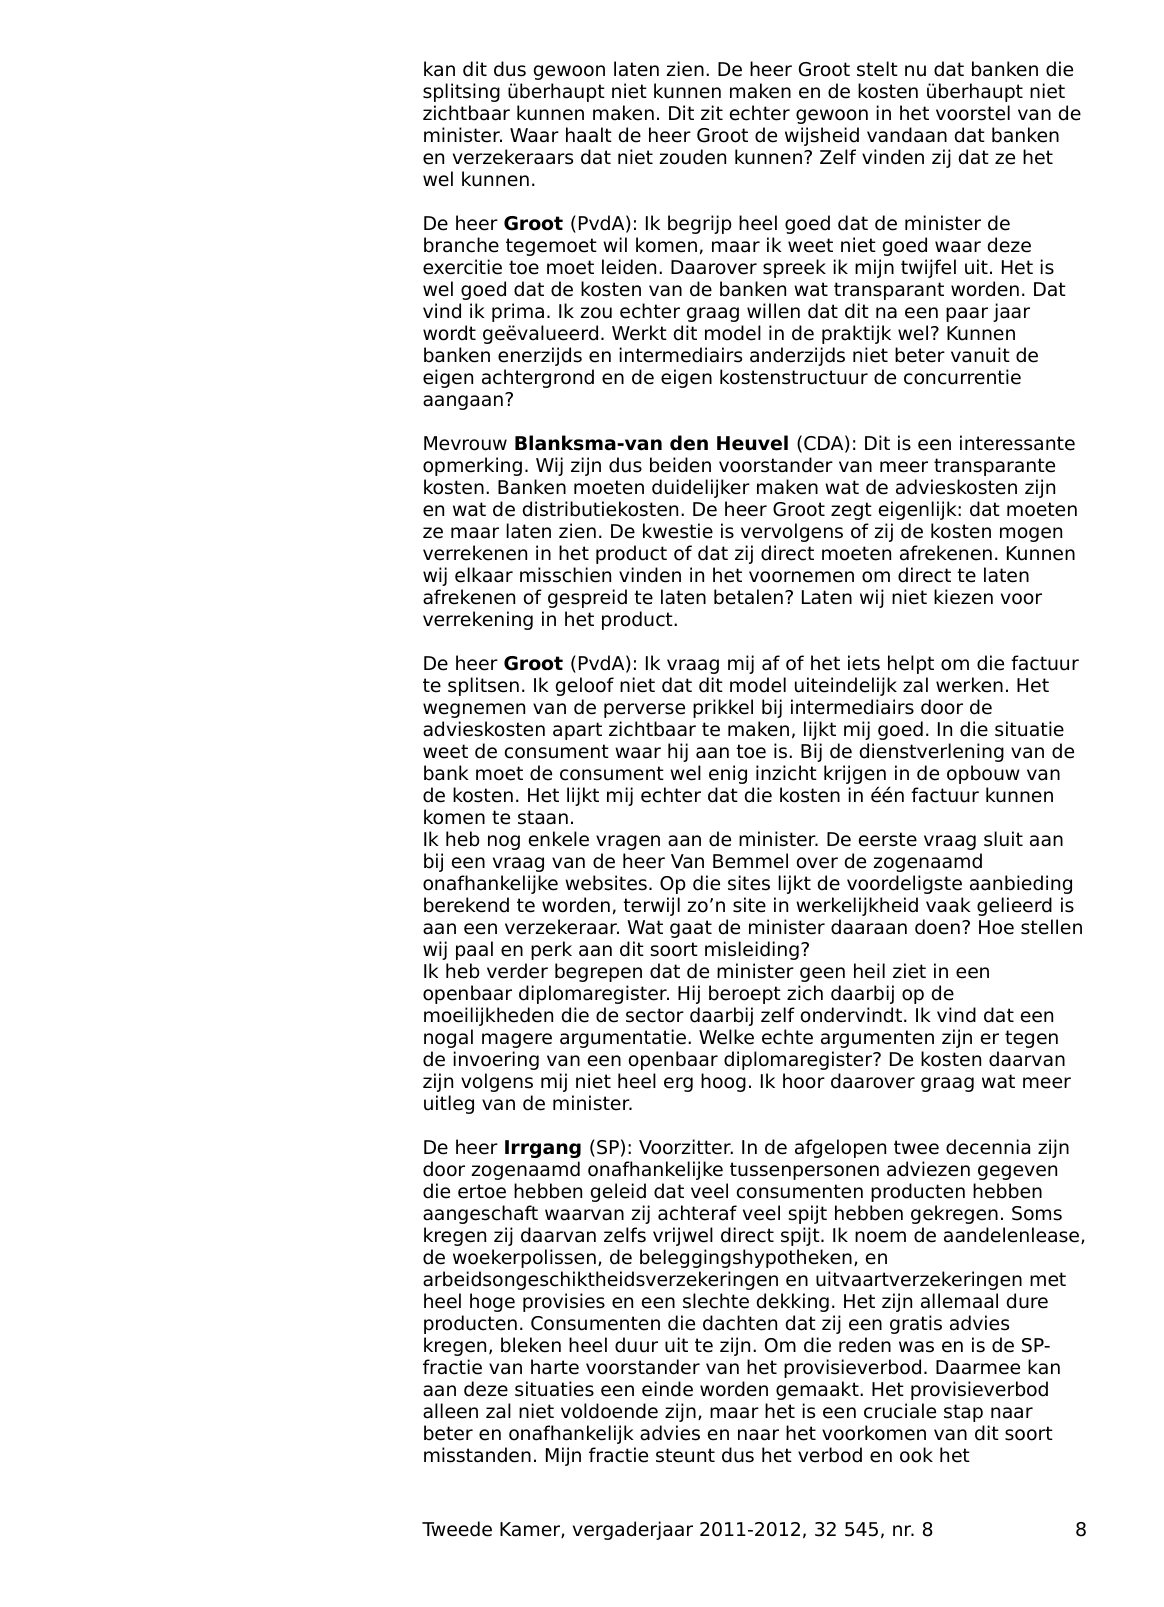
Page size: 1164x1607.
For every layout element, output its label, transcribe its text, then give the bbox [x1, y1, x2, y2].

text Ik heb verder begrepen dat de minister geen heil ziet in een openbaar diplomaregister. Hij beroept zich daarbij op de moeilijkheden die de sector daarbij zelf ondervindt. Ik vind dat een nogal magere argumentatie. Welke echte argumenten zijn er tegen de invoering van een openbaar diplomaregister? De kosten daarvan zijn volgens mij niet heel erg hoog. Ik hoor daarover graag wat meer uitleg van de minister. [422, 961, 1087, 1115]
text Ik heb nog enkele vragen aan de minister. De eerste vraag sluit aan bij een vraag van de heer Van Bemmel over de zogenaamd onafhankelijke websites. Op die sites lijkt de voordeligste aanbieding berekend te worden, terwijl zo’n site in werkelijkheid vaak gelieerd is aan een verzekeraar. Wat gaat de minister daaraan doen? Hoe stellen wij paal en perk aan dit soort misleiding? [422, 829, 1087, 961]
text De heer Irrgang (SP): Voorzitter. In de afgelopen twee decennia zijn door zogenaamd onafhankelijke tussenpersonen adviezen gegeven die ertoe hebben geleid dat veel consumenten producten hebben aangeschaft waarvan zij achteraf veel spijt hebben gekregen. Soms kregen zij daarvan zelfs vrijwel direct spijt. Ik noem de aandelenlease, de woekerpolissen, de beleggingshypotheken, en arbeidsongeschiktheidsverzekeringen en uitvaartverzekeringen met heel hoge provisies en een slechte dekking. Het zijn allemaal dure producten. Consumenten die dachten dat zij een gratis advies kregen, bleken heel duur uit te zijn. Om die reden was en is de SP-fractie van harte voorstander van het provisieverbod. Daarmee kan aan deze situaties een einde worden gemaakt. Het provisieverbod alleen zal niet voldoende zijn, maar het is een cruciale stap naar beter en onafhankelijk advies en naar het voorkomen van dit soort misstanden. Mijn fractie steunt dus het verbod en ook het [422, 1137, 1087, 1467]
text De heer Groot (PvdA): Ik vraag mij af of het iets helpt om die factuur te splitsen. Ik geloof niet dat dit model uiteindelijk zal werken. Het wegnemen van de perverse prikkel bij intermediairs door de advieskosten apart zichtbaar te maken, lijkt mij goed. In die situatie weet de consument waar hij aan toe is. Bij de dienstverlening van de bank moet de consument wel enig inzicht krijgen in de opbouw van de kosten. Het lijkt mij echter dat die kosten in één factuur kunnen komen te staan. [422, 653, 1087, 829]
text Mevrouw Blanksma-van den Heuvel (CDA): Dit is een interessante opmerking. Wij zijn dus beiden voorstander van meer transparante kosten. Banken moeten duidelijker maken wat de advieskosten zijn en wat de distributiekosten. De heer Groot zegt eigenlijk: dat moeten ze maar laten zien. De kwestie is vervolgens of zij de kosten mogen verrekenen in het product of dat zij direct moeten afrekenen. Kunnen wij elkaar misschien vinden in het voornemen om direct te laten afrekenen of gespreid te laten betalen? Laten wij niet kiezen voor verrekening in het product. [422, 433, 1087, 631]
text kan dit dus gewoon laten zien. De heer Groot stelt nu dat banken die splitsing überhaupt niet kunnen maken en de kosten überhaupt niet zichtbaar kunnen maken. Dit zit echter gewoon in het voorstel van de minister. Waar haalt de heer Groot de wijsheid vandaan dat banken en verzekeraars dat niet zouden kunnen? Zelf vinden zij dat ze het wel kunnen. [422, 59, 1087, 191]
text De heer Groot (PvdA): Ik begrijp heel goed dat de minister de branche tegemoet wil komen, maar ik weet niet goed waar deze exercitie toe moet leiden. Daarover spreek ik mijn twijfel uit. Het is wel goed dat de kosten van de banken wat transparant worden. Dat vind ik prima. Ik zou echter graag willen dat dit na een paar jaar wordt geëvalueerd. Werkt dit model in de praktijk wel? Kunnen banken enerzijds en intermediairs anderzijds niet beter vanuit de eigen achtergrond en de eigen kostenstructuur de concurrentie aangaan? [422, 213, 1087, 411]
